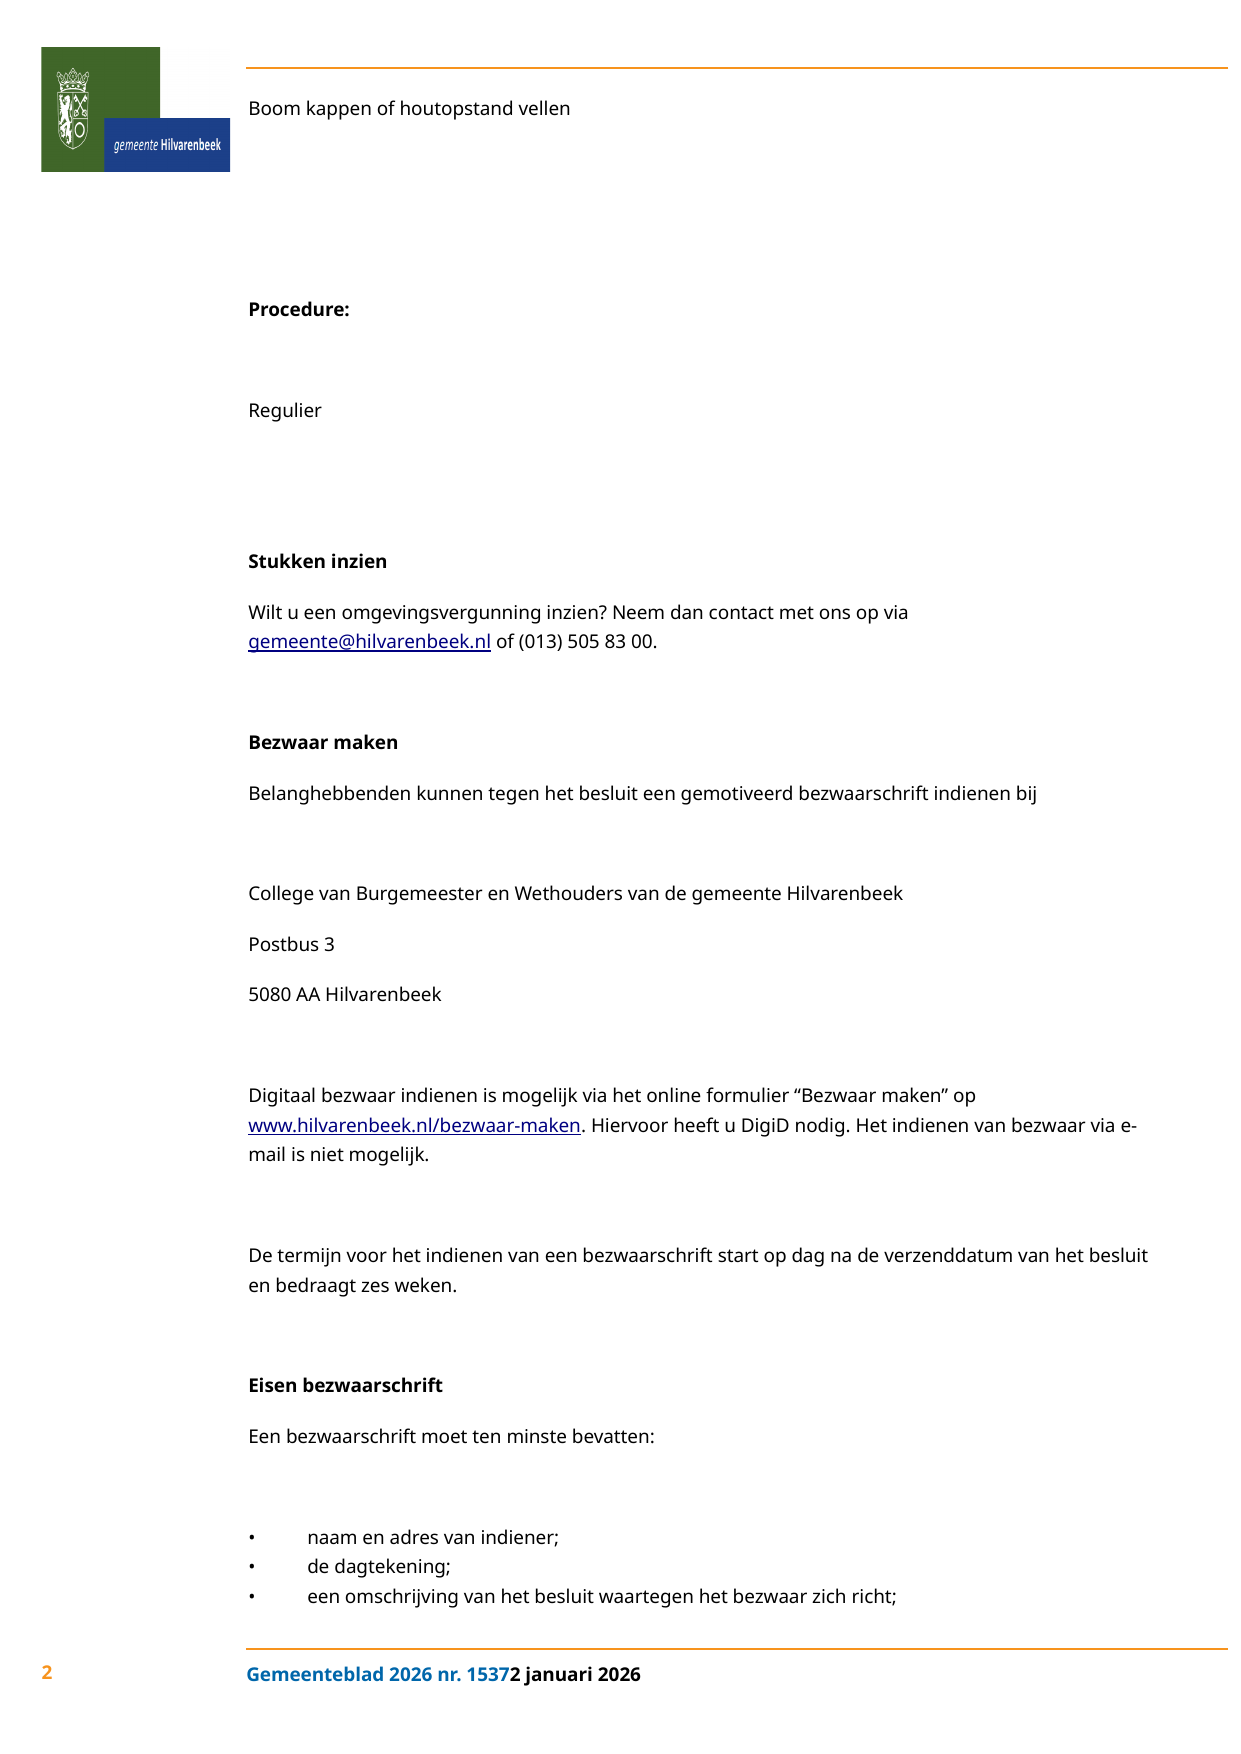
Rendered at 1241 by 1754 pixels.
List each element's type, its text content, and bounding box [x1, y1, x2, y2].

text Een bezwaarschrift moet ten minste bevatten: [248, 1423, 1152, 1449]
list een omschrijving van het besluit waartegen het bezwaar zich richt; [248, 1583, 1152, 1609]
text Procedure: [248, 296, 1152, 322]
text Belanghebbenden kunnen tegen het besluit een gemotiveerd bezwaarschrift indienen bij [248, 780, 1152, 806]
text Wilt u een omgevingsvergunning inzien? Neem dan contact met ons op via gemeente@hilvarenbeek.nl of (013) 505 83 00. [248, 599, 1152, 654]
text Boom kappen of houtopstand vellen [248, 95, 1152, 121]
list naam en adres van indiener; [248, 1524, 1152, 1550]
text Eisen bezwaarschrift [248, 1373, 1152, 1398]
text Bezwaar maken [248, 729, 1152, 755]
text Stukken inzien [248, 548, 1152, 574]
list de dagtekening; [248, 1553, 1152, 1579]
text Digitaal bezwaar indienen is mogelijk via het online formulier “Bezwaar maken” op www.hilvarenbeek.nl/bezwaar-maken. Hiervoor heeft u DigiD nodig. Het indienen van bezwaar via e-mail is niet mogelijk. [248, 1082, 1152, 1167]
text 5080 AA Hilvarenbeek [248, 981, 1152, 1007]
picture [41, 47, 231, 172]
text De termijn voor het indienen van een bezwaarschrift start op dag na de verzenddatum van het besluit en bedraagt zes weken. [248, 1242, 1152, 1298]
text College van Burgemeester en Wethouders van de gemeente Hilvarenbeek [248, 881, 1152, 906]
text Postbus 3 [248, 931, 1152, 957]
text Regulier [248, 397, 1152, 423]
